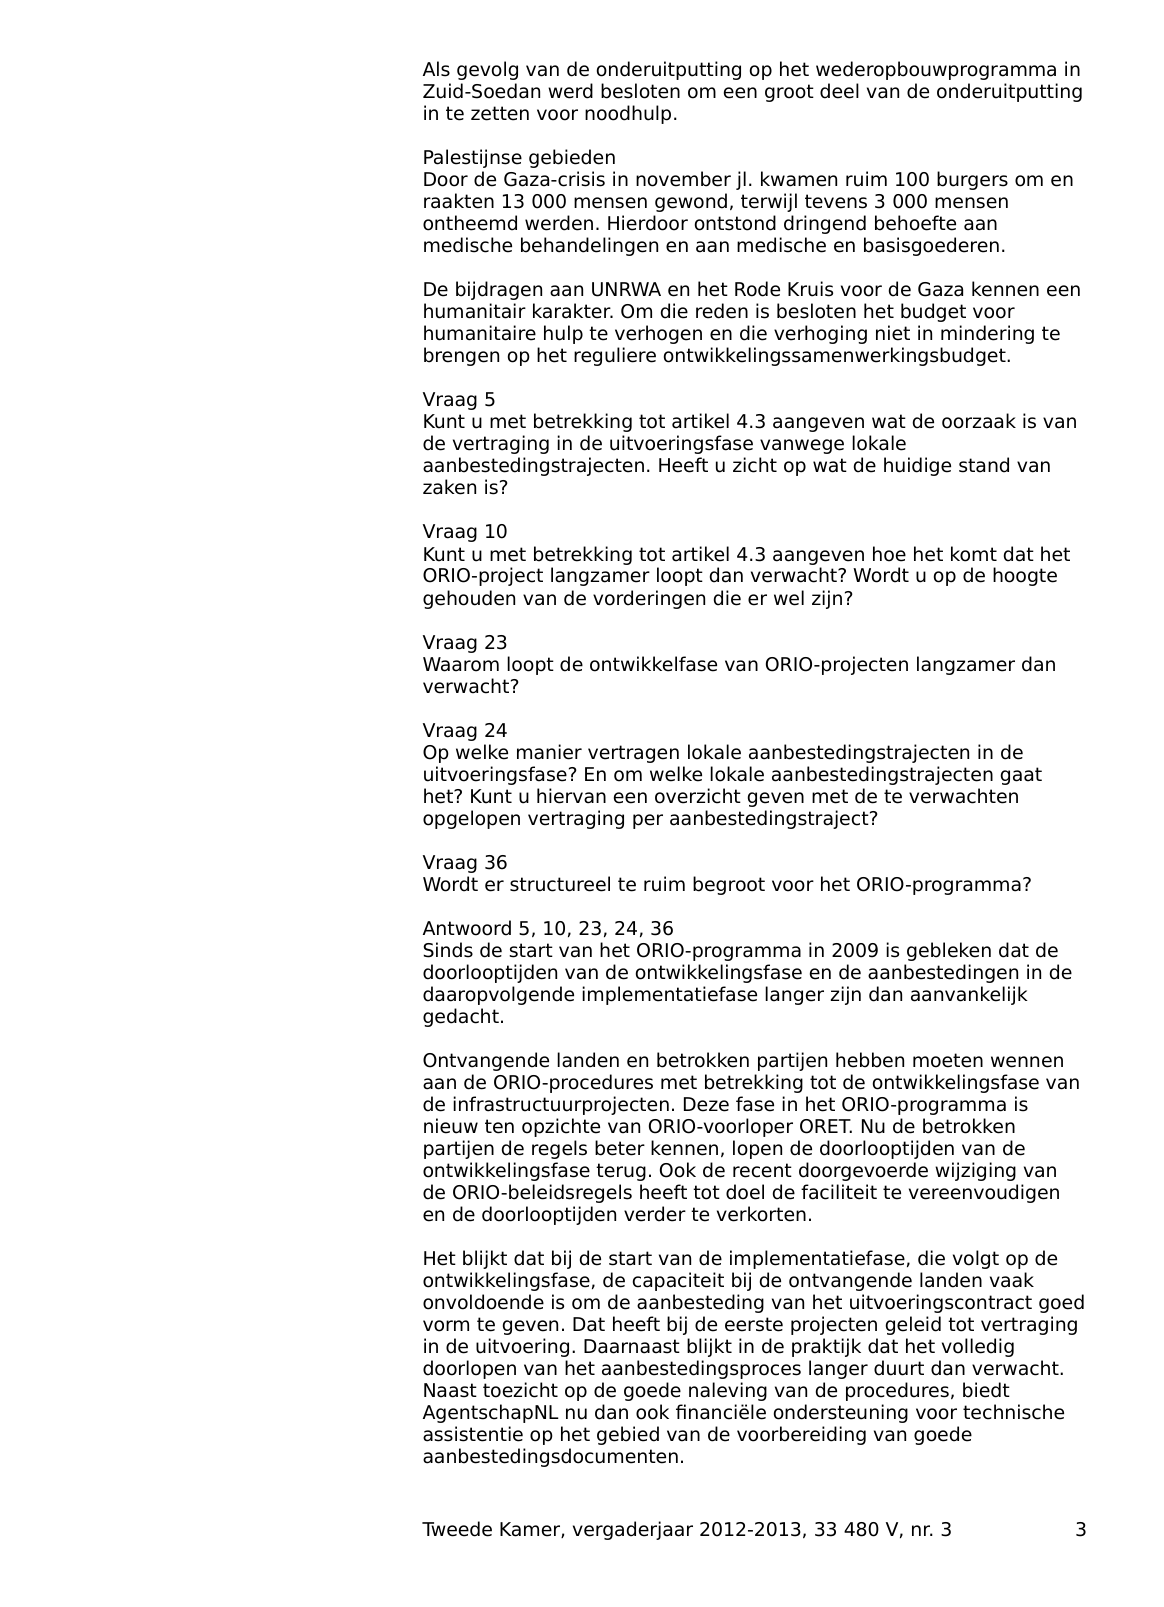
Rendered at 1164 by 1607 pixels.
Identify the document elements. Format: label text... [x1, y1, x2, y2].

text Kunt u met betrekking tot artikel 4.3 aangeven wat de oorzaak is van de vertraging in de uitvoeringsfase vanwege lokale aanbestedingstrajecten. Heeft u zicht op wat de huidige stand van zaken is? [422, 411, 1087, 499]
text Wordt er structureel te ruim begroot voor het ORIO-programma? [422, 874, 1087, 896]
text Vraag 10 [422, 521, 1087, 543]
text Vraag 5 [422, 389, 1087, 411]
text Kunt u met betrekking tot artikel 4.3 aangeven hoe het komt dat het ORIO-project langzamer loopt dan verwacht? Wordt u op de hoogte gehouden van de vorderingen die er wel zijn? [422, 543, 1087, 609]
text Waarom loopt de ontwikkelfase van ORIO-projecten langzamer dan verwacht? [422, 653, 1087, 697]
text Door de Gaza-crisis in november jl. kwamen ruim 100 burgers om en raakten 13 000 mensen gewond, terwijl tevens 3 000 mensen ontheemd werden. Hierdoor ontstond dringend behoefte aan medische behandelingen en aan medische en basisgoederen. [422, 169, 1087, 257]
text Vraag 36 [422, 852, 1087, 874]
text Vraag 24 [422, 720, 1087, 742]
text Als gevolg van de onderuitputting op het wederopbouwprogramma in Zuid-Soedan werd besloten om een groot deel van de onderuitputting in te zetten voor noodhulp. [422, 59, 1087, 125]
text Het blijkt dat bij de start van de implementatiefase, die volgt op de ontwikkelingsfase, de capaciteit bij de ontvangende landen vaak onvoldoende is om de aanbesteding van het uitvoeringscontract goed vorm te geven. Dat heeft bij de eerste projecten geleid tot vertraging in de uitvoering. Daarnaast blijkt in de praktijk dat het volledig doorlopen van het aanbestedingsproces langer duurt dan verwacht. Naast toezicht op de goede naleving van de procedures, biedt AgentschapNL nu dan ook financiële ondersteuning voor technische assistentie op het gebied van de voorbereiding van goede aanbestedingsdocumenten. [422, 1248, 1087, 1468]
text Palestijnse gebieden [422, 147, 1087, 169]
text Ontvangende landen en betrokken partijen hebben moeten wennen aan de ORIO-procedures met betrekking tot de ontwikkelingsfase van de infrastructuurprojecten. Deze fase in het ORIO-programma is nieuw ten opzichte van ORIO-voorloper ORET. Nu de betrokken partijen de regels beter kennen, lopen de doorlooptijden van de ontwikkelingsfase terug. Ook de recent doorgevoerde wijziging van de ORIO-beleidsregels heeft tot doel de faciliteit te vereenvoudigen en de doorlooptijden verder te verkorten. [422, 1050, 1087, 1226]
text Antwoord 5, 10, 23, 24, 36 [422, 918, 1087, 940]
text De bijdragen aan UNRWA en het Rode Kruis voor de Gaza kennen een humanitair karakter. Om die reden is besloten het budget voor humanitaire hulp te verhogen en die verhoging niet in mindering te brengen op het reguliere ontwikkelingssamenwerkingsbudget. [422, 279, 1087, 367]
text Sinds de start van het ORIO-programma in 2009 is gebleken dat de doorlooptijden van de ontwikkelingsfase en de aanbestedingen in de daaropvolgende implementatiefase langer zijn dan aanvankelijk gedacht. [422, 940, 1087, 1028]
text Vraag 23 [422, 632, 1087, 653]
text Op welke manier vertragen lokale aanbestedingstrajecten in de uitvoeringsfase? En om welke lokale aanbestedingstrajecten gaat het? Kunt u hiervan een overzicht geven met de te verwachten opgelopen vertraging per aanbestedingstraject? [422, 742, 1087, 829]
